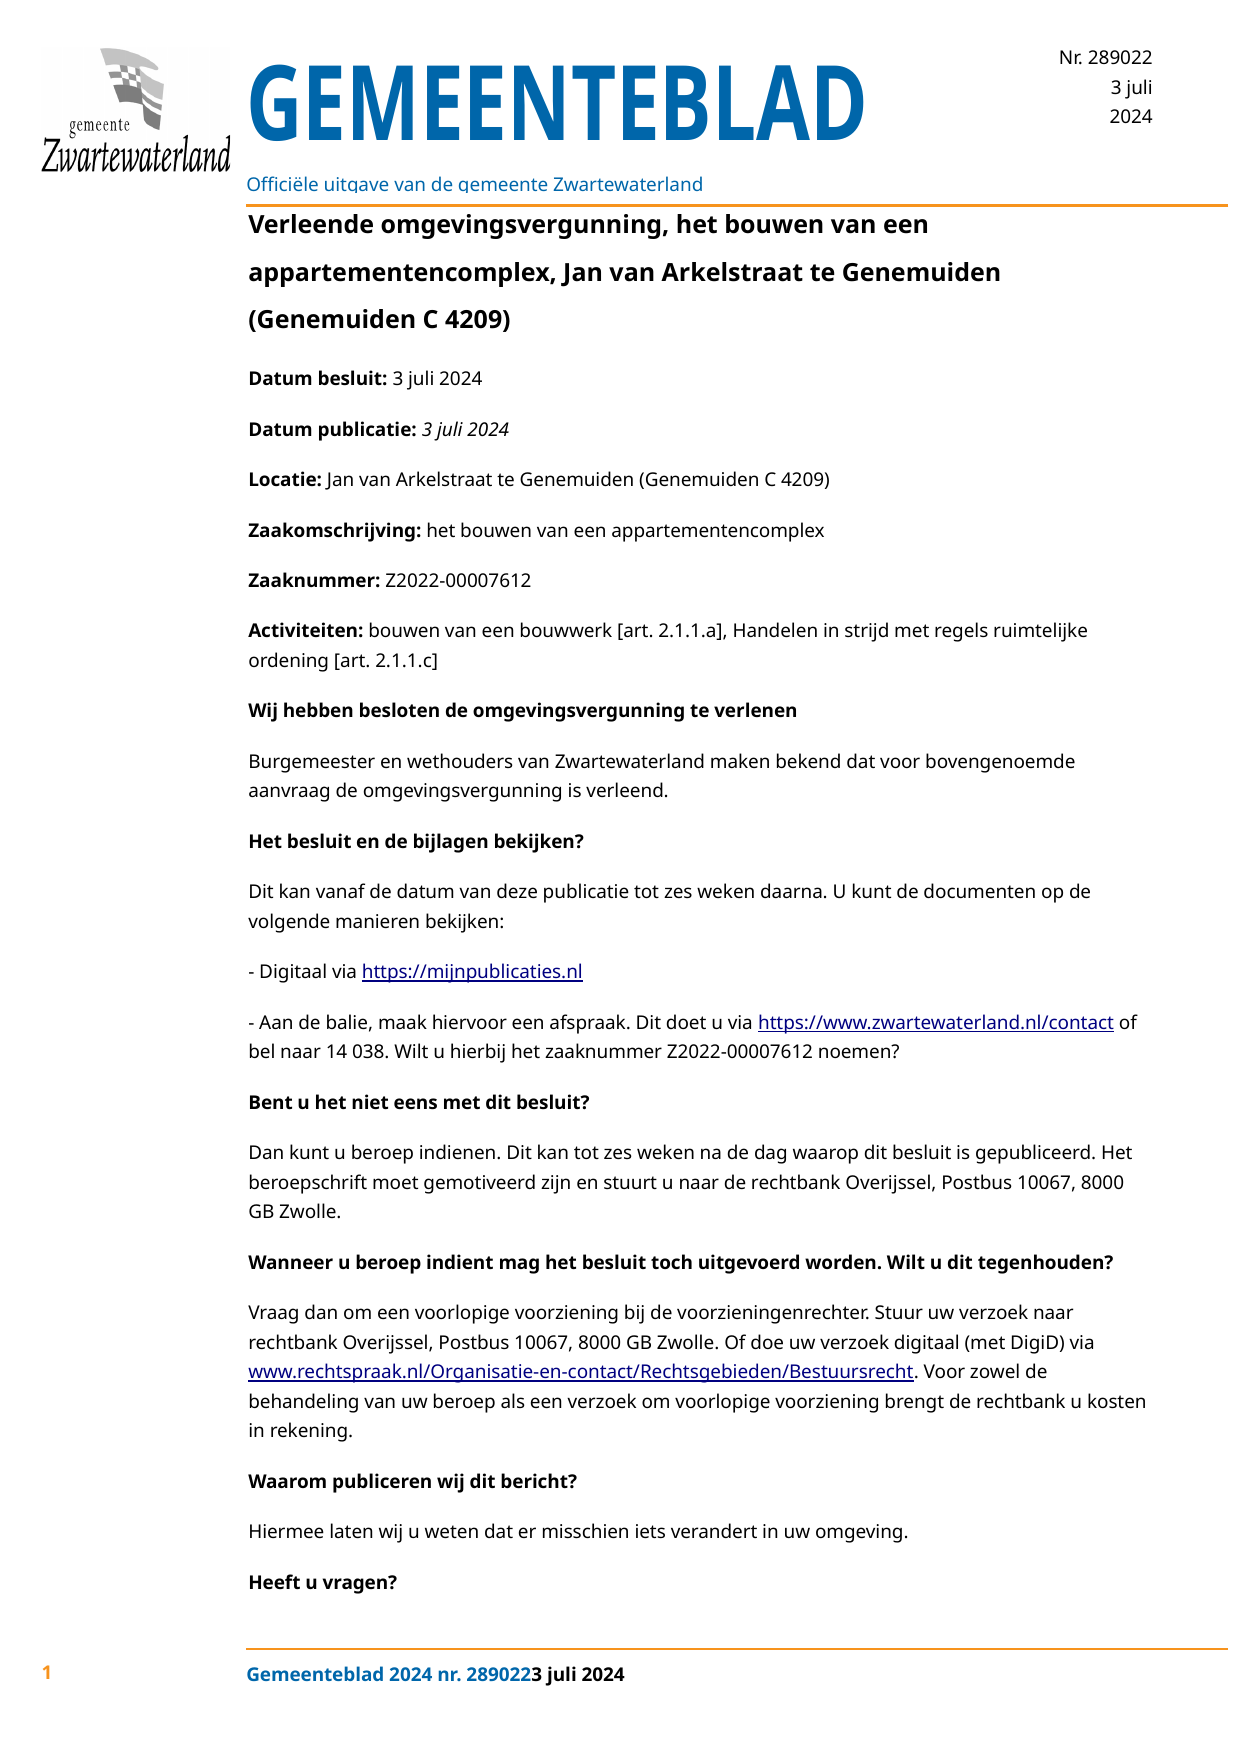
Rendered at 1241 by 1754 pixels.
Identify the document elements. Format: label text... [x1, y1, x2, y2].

picture [41, 47, 231, 172]
text Datum besluit: 3 juli 2024 [248, 366, 1152, 391]
text Bent u het niet eens met dit besluit? [248, 1089, 1152, 1114]
text Heeft u vragen? [248, 1569, 1152, 1594]
text - Aan de balie, maak hiervoor een afspraak. Dit doet u via https://www.zwartewaterland.nl/contact of bel naar 14 038. Wilt u hierbij het zaaknummer Z2022-00007612 noemen? [248, 1009, 1152, 1064]
text - Digitaal via https://mijnpublicaties.nl [248, 958, 1152, 984]
text Waarom publiceren wij dit bericht? [248, 1468, 1152, 1494]
text Dan kunt u beroep indienen. Dit kan tot zes weken na de dag waarop dit besluit is gepubliceerd. Het beroepschrift moet gemotiveerd zijn en stuurt u naar de rechtbank Overijssel, Postbus 10067, 8000 GB Zwolle. [248, 1139, 1152, 1224]
text Locatie: Jan van Arkelstraat te Genemuiden (Genemuiden C 4209) [248, 466, 1152, 492]
text Verleende omgevingsvergunning, het bouwen van een appartementencomplex, Jan van Arkelstraat te Genemuiden (Genemuiden C 4209) [248, 207, 1152, 336]
text Vraag dan om een voorlopige voorziening bij de voorzieningenrechter. Stuur uw verzoek naar rechtbank Overijssel, Postbus 10067, 8000 GB Zwolle. Of doe uw verzoek digitaal (met DigiD) via www.rechtspraak.nl/Organisatie-en-contact/Rechtsgebieden/Bestuursrecht. Voor zowel de behandeling van uw beroep als een verzoek om voorlopige voorziening brengt de rechtbank u kosten in rekening. [248, 1299, 1152, 1443]
text Datum publicatie: 3 juli 2024 [248, 416, 1152, 442]
text Wanneer u beroep indient mag het besluit toch uitgevoerd worden. Wilt u dit tegenhouden? [248, 1249, 1152, 1274]
text Wij hebben besloten de omgevingsvergunning te verlenen [248, 698, 1152, 723]
text Het besluit en de bijlagen bekijken? [248, 828, 1152, 854]
text Hiermee laten wij u weten dat er misschien iets verandert in uw omgeving. [248, 1518, 1152, 1544]
text Activiteiten: bouwen van een bouwwerk [art. 2.1.1.a], Handelen in strijd met regels ruimtelijke ordening [art. 2.1.1.c] [248, 618, 1152, 673]
text Burgemeester en wethouders van Zwartewaterland maken bekend dat voor bovengenoemde aanvraag de omgevingsvergunning is verleend. [248, 748, 1152, 803]
text Zaaknummer: Z2022-00007612 [248, 567, 1152, 593]
text Dit kan vanaf de datum van deze publicatie tot zes weken daarna. U kunt de documenten op de volgende manieren bekijken: [248, 878, 1152, 934]
text Zaakomschrijving: het bouwen van een appartementencomplex [248, 517, 1152, 542]
